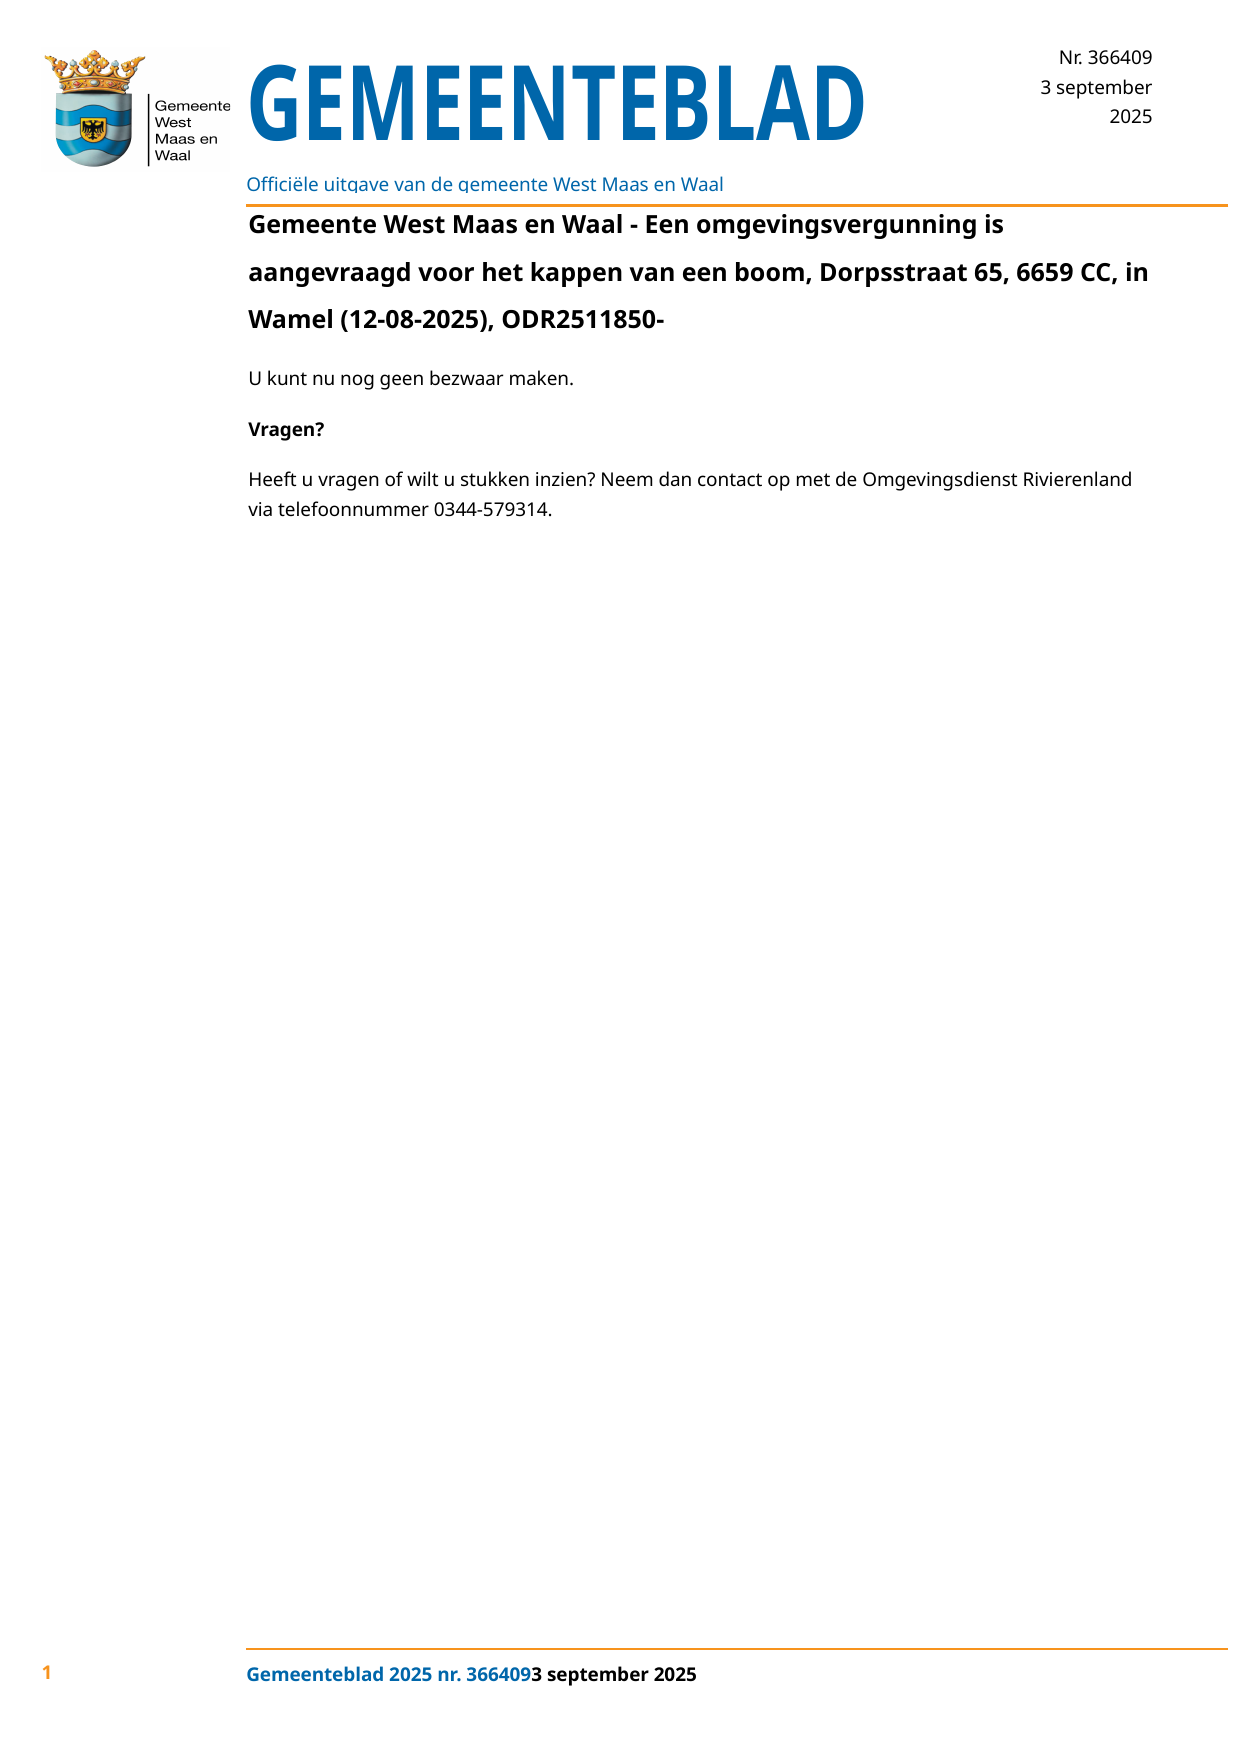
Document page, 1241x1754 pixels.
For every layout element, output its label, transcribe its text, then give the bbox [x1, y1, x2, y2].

text Heeft u vragen of wilt u stukken inzien? Neem dan contact op met de Omgevingsdienst Rivierenland via telefoonnummer 0344-579314. [248, 466, 1152, 522]
picture [41, 47, 231, 172]
text Gemeente West Maas en Waal - Een omgevingsvergunning is aangevraagd voor het kappen van een boom, Dorpsstraat 65, 6659 CC, in Wamel (12-08-2025), ODR2511850- [248, 207, 1152, 336]
text U kunt nu nog geen bezwaar maken. [248, 366, 1152, 391]
text Vragen? [248, 416, 1152, 442]
